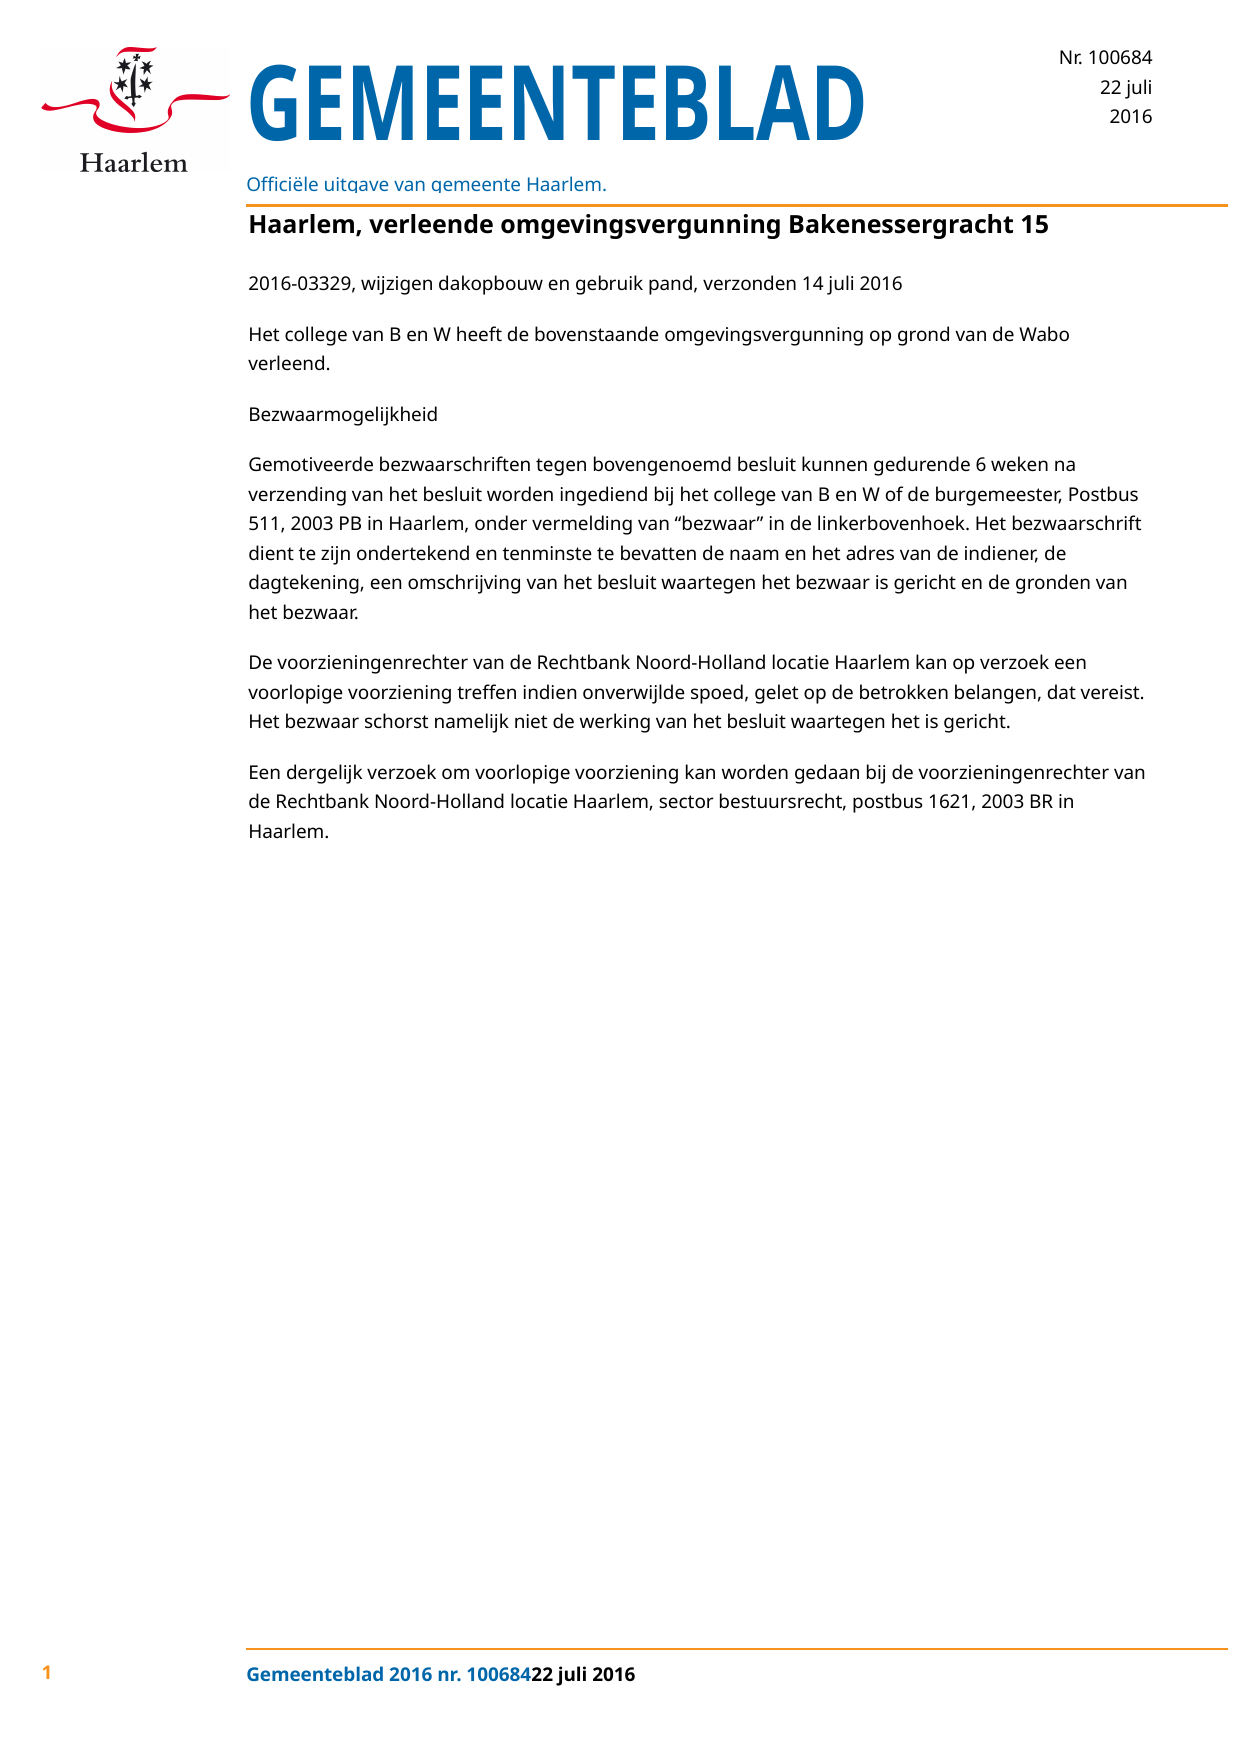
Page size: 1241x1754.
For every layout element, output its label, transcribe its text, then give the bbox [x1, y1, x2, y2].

text 2016-03329, wijzigen dakopbouw en gebruik pand, verzonden 14 juli 2016 [248, 270, 1152, 296]
picture [41, 47, 231, 172]
text Bezwaarmogelijkheid [248, 401, 1152, 426]
text Een dergelijk verzoek om voorlopige voorziening kan worden gedaan bij de voorzieningenrechter van de Rechtbank Noord-Holland locatie Haarlem, sector bestuursrecht, postbus 1621, 2003 BR in Haarlem. [248, 759, 1152, 844]
text Gemotiveerde bezwaarschriften tegen bovengenoemd besluit kunnen gedurende 6 weken na verzending van het besluit worden ingediend bij het college van B en W of de burgemeester, Postbus 511, 2003 PB in Haarlem, onder vermelding van “bezwaar” in de linkerbovenhoek. Het bezwaarschrift dient te zijn ondertekend en tenminste te bevatten de naam en het adres van de indiener, de dagtekening, een omschrijving van het besluit waartegen het bezwaar is gericht en de gronden van het bezwaar. [248, 451, 1152, 625]
text Haarlem, verleende omgevingsvergunning Bakenessergracht 15 [248, 207, 1152, 241]
text Het college van B en W heeft de bovenstaande omgevingsvergunning op grond van de Wabo verleend. [248, 321, 1152, 376]
text De voorzieningenrechter van de Rechtbank Noord-Holland locatie Haarlem kan op verzoek een voorlopige voorziening treffen indien onverwijlde spoed, gelet op de betrokken belangen, dat vereist. Het bezwaar schorst namelijk niet de werking van het besluit waartegen het is gericht. [248, 649, 1152, 734]
